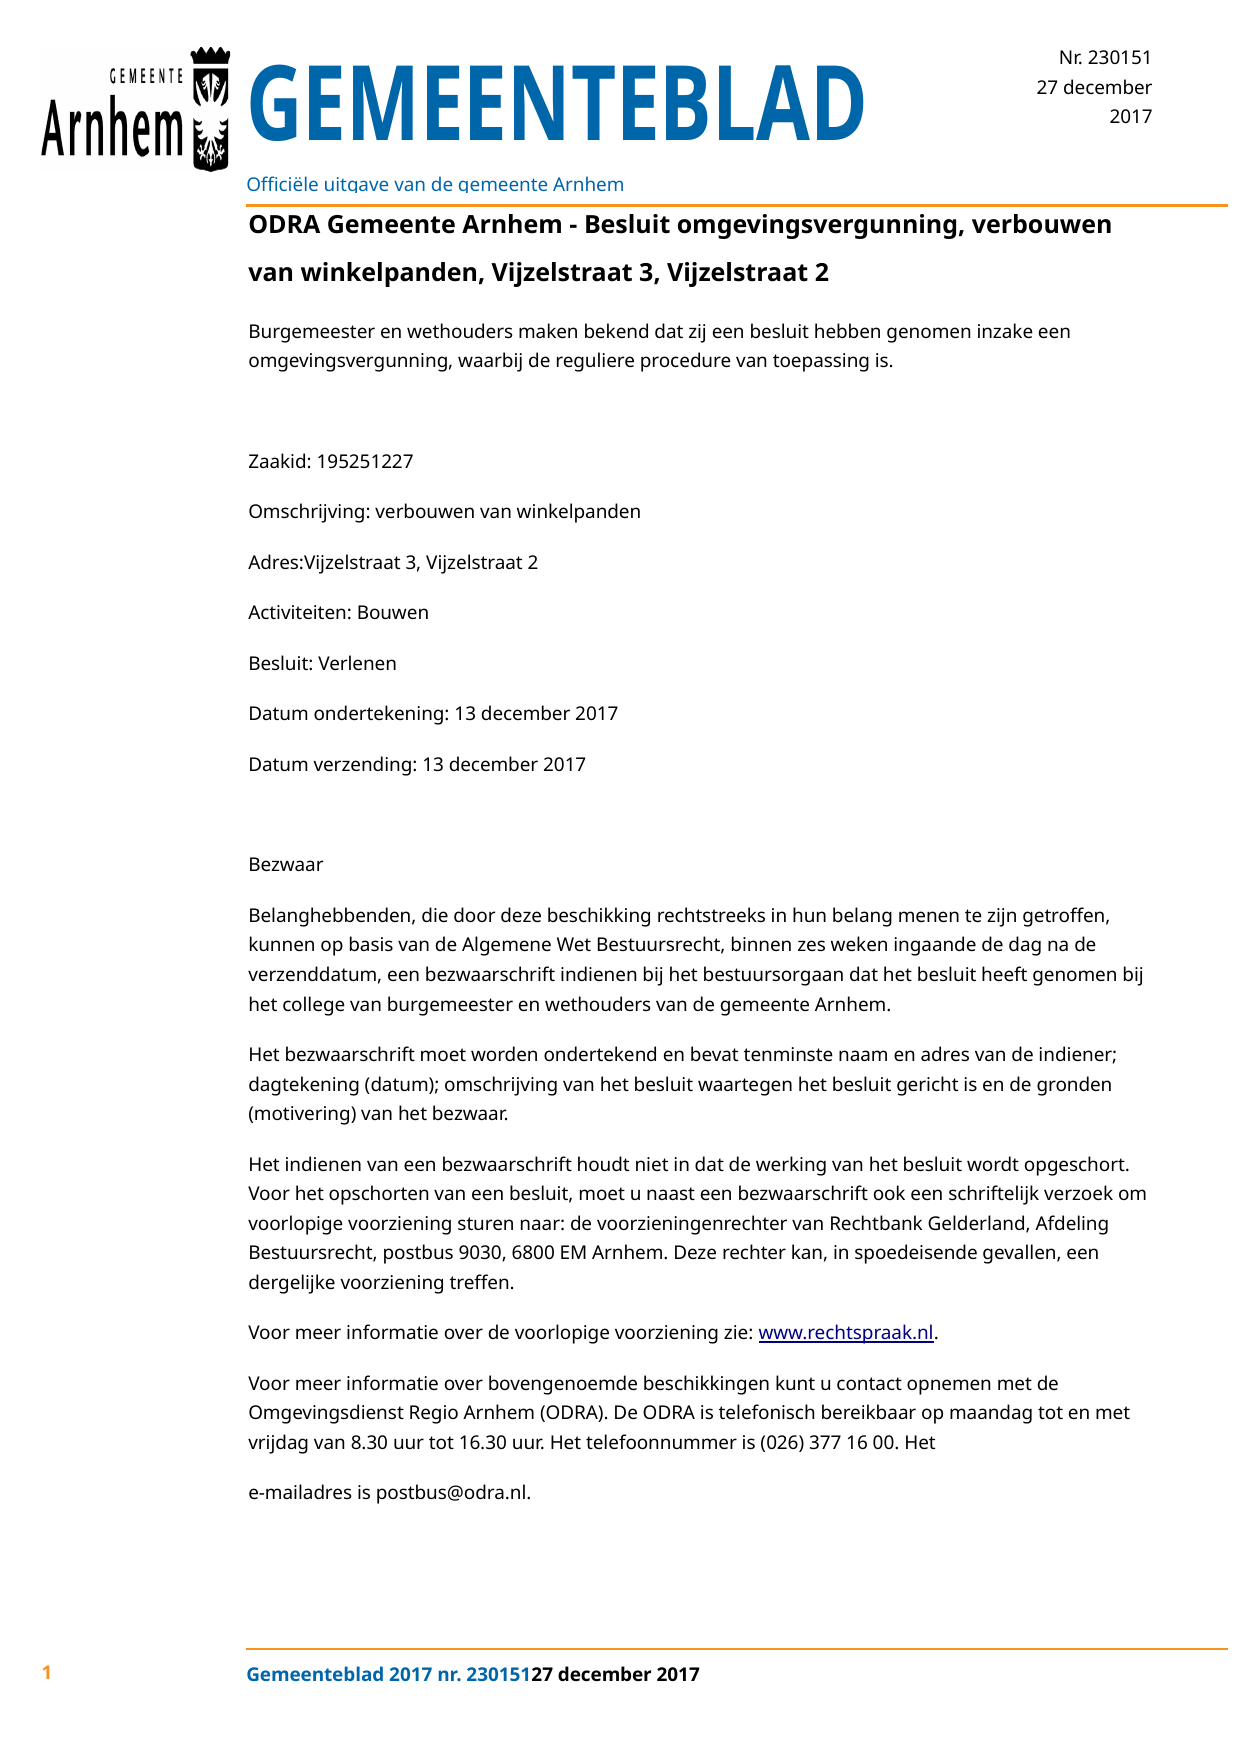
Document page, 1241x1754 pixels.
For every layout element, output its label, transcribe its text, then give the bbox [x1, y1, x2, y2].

text Datum ondertekening: 13 december 2017 [248, 700, 1152, 726]
picture [41, 47, 231, 172]
text Zaakid: 195251227 [248, 448, 1152, 474]
text Bezwaar [248, 852, 1152, 877]
text Besluit: Verlenen [248, 650, 1152, 676]
text Voor meer informatie over de voorlopige voorziening zie: www.rechtspraak.nl. [248, 1319, 1152, 1345]
text Het indienen van een bezwaarschrift houdt niet in dat de werking van het besluit wordt opgeschort. Voor het opschorten van een besluit, moet u naast een bezwaarschrift ook een schriftelijk verzoek om voorlopige voorziening sturen naar: de voorzieningenrechter van Rechtbank Gelderland, Afdeling Bestuursrecht, postbus 9030, 6800 EM Arnhem. Deze rechter kan, in spoedeisende gevallen, een dergelijke voorziening treffen. [248, 1151, 1152, 1295]
text Het bezwaarschrift moet worden ondertekend en bevat tenminste naam en adres van de indiener; dagtekening (datum); omschrijving van het besluit waartegen het besluit gericht is en de gronden (motivering) van het bezwaar. [248, 1041, 1152, 1126]
text Voor meer informatie over bovengenoemde beschikkingen kunt u contact opnemen met de Omgevingsdienst Regio Arnhem (ODRA). De ODRA is telefonisch bereikbaar op maandag tot en met vrijdag van 8.30 uur tot 16.30 uur. Het telefoonnummer is (026) 377 16 00. Het [248, 1370, 1152, 1455]
text Datum verzending: 13 december 2017 [248, 751, 1152, 777]
text ODRA Gemeente Arnhem - Besluit omgevingsvergunning, verbouwen van winkelpanden, Vijzelstraat 3, Vijzelstraat 2 [248, 207, 1152, 288]
text e-mailadres is postbus@odra.nl. [248, 1479, 1152, 1505]
text Adres:Vijzelstraat 3, Vijzelstraat 2 [248, 549, 1152, 575]
text Activiteiten: Bouwen [248, 599, 1152, 625]
text Omschrijving: verbouwen van winkelpanden [248, 499, 1152, 524]
text Belanghebbenden, die door deze beschikking rechtstreeks in hun belang menen te zijn getroffen, kunnen op basis van de Algemene Wet Bestuursrecht, binnen zes weken ingaande de dag na de verzenddatum, een bezwaarschrift indienen bij het bestuursorgaan dat het besluit heeft genomen bij het college van burgemeester en wethouders van de gemeente Arnhem. [248, 902, 1152, 1017]
text Burgemeester en wethouders maken bekend dat zij een besluit hebben genomen inzake een omgevingsvergunning, waarbij de reguliere procedure van toepassing is. [248, 318, 1152, 373]
